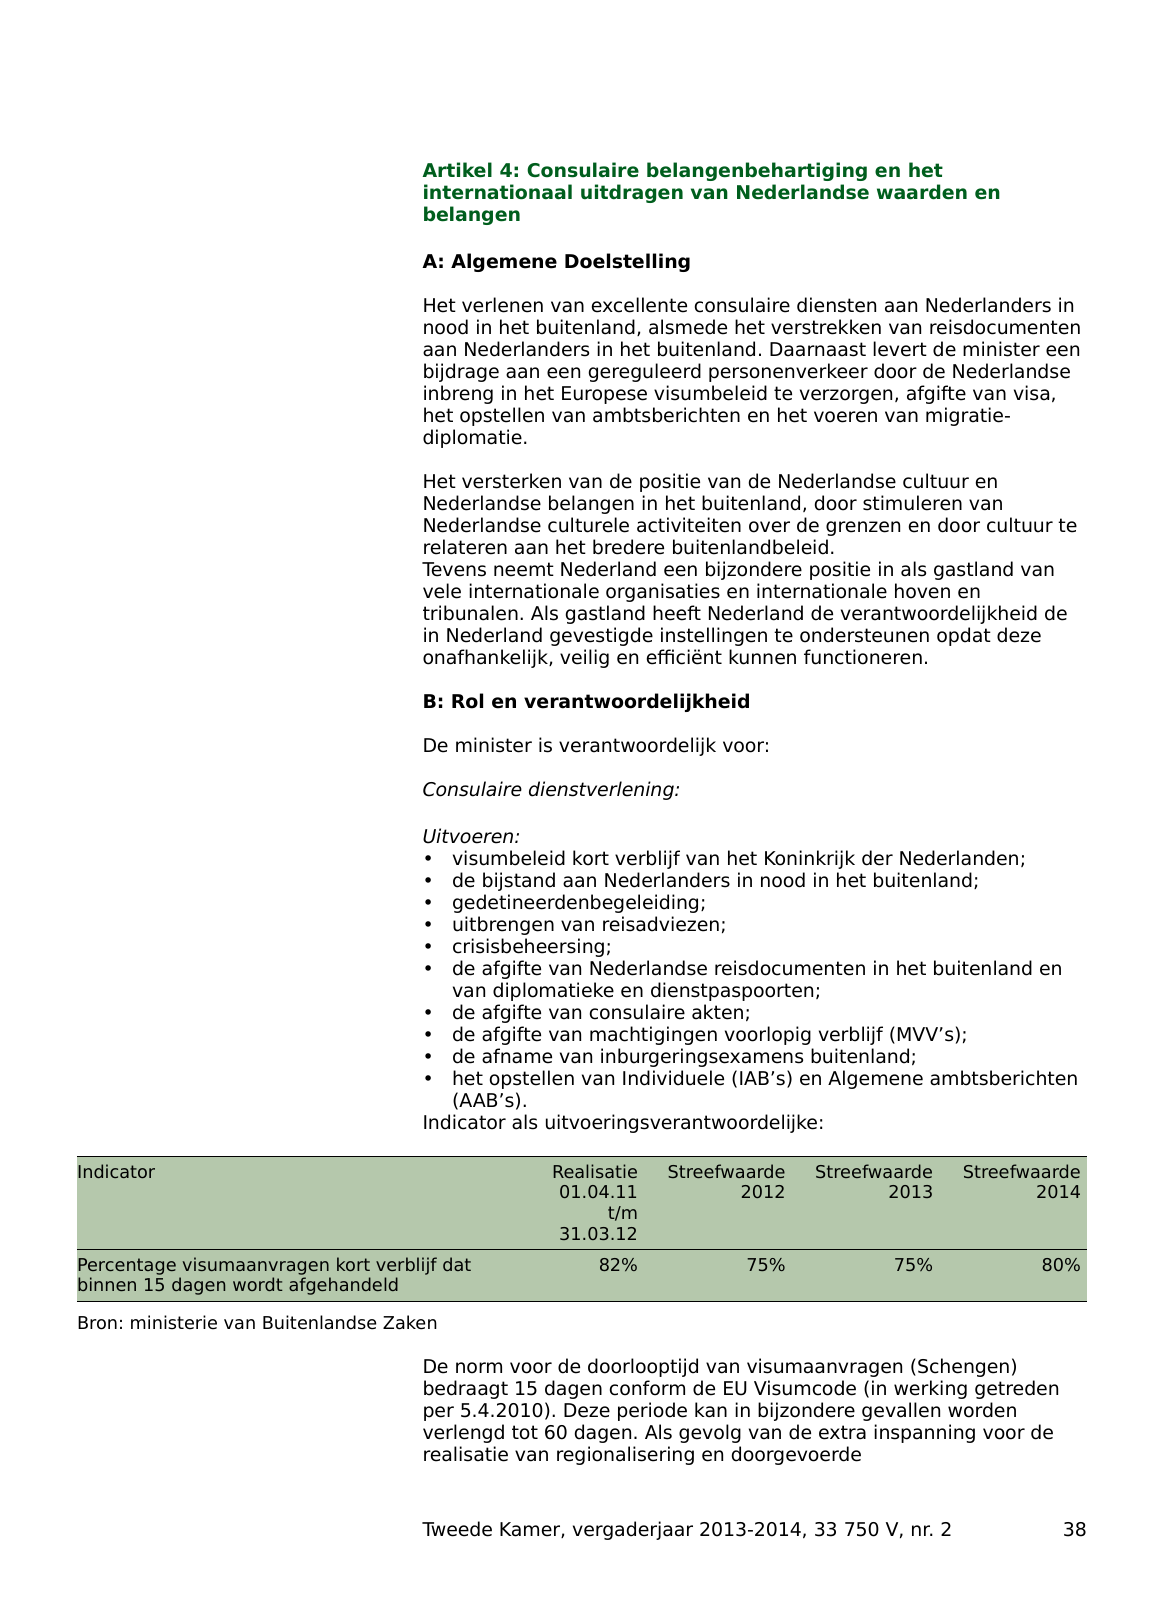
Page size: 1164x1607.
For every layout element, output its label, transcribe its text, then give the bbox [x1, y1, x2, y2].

text Het verlenen van excellente consulaire diensten aan Nederlanders in nood in het buitenland, alsmede het verstrekken van reisdocumenten aan Nederlanders in het buitenland. Daarnaast levert de minister een bijdrage aan een gereguleerd personenverkeer door de Nederlandse inbreng in het Europese visumbeleid te verzorgen, afgifte van visa, het opstellen van ambtsberichten en het voeren van migratie-diplomatie. [422, 295, 1087, 449]
subtitle A: Algemene Doelstelling [422, 251, 1087, 273]
text • visumbeleid kort verblijf van het Koninkrijk der Nederlanden; [422, 848, 1087, 870]
table_header Streefwaarde 2013 [791, 1157, 939, 1249]
text • de bijstand aan Nederlanders in nood in het buitenland; [422, 870, 1087, 892]
text • de afgifte van Nederlandse reisdocumenten in het buitenland en van diplomatieke en dienstpaspoorten; [422, 958, 1087, 1002]
text Indicator als uitvoeringsverantwoordelijke: [422, 1112, 1087, 1134]
text • crisisbeheersing; [422, 936, 1087, 958]
text • de afgifte van consulaire akten; [422, 1002, 1087, 1024]
text • de afname van inburgeringsexamens buitenland; [422, 1046, 1087, 1068]
table_cell 82% [496, 1250, 644, 1301]
text De norm voor de doorlooptijd van visumaanvragen (Schengen) bedraagt 15 dagen conform de EU Visumcode (in werking getreden per 5.4.2010). Deze periode kan in bijzondere gevallen worden verlengd tot 60 dagen. Als gevolg van de extra inspanning voor de realisatie van regionalisering en doorgevoerde [422, 1356, 1087, 1466]
table_header Realisatie 01.04.11 t/m 31.03.12 [496, 1157, 644, 1249]
table_header Indicator [77, 1157, 496, 1249]
text Uitvoeren: [422, 826, 1087, 848]
text • het opstellen van Individuele (IAB’s) en Algemene ambtsberichten (AAB’s). [422, 1068, 1087, 1112]
table_header Streefwaarde 2012 [644, 1157, 791, 1249]
table_header Streefwaarde 2014 [939, 1157, 1087, 1249]
subtitle B: Rol en verantwoordelijkheid [422, 691, 1087, 713]
text • de afgifte van machtigingen voorlopig verblijf (MVV’s); [422, 1024, 1087, 1046]
subtitle Consulaire dienstverlening: [422, 779, 1087, 801]
table_cell Bron: ministerie van Buitenlandse Zaken [77, 1302, 1087, 1334]
text • uitbrengen van reisadviezen; [422, 914, 1087, 936]
subtitle Artikel 4: Consulaire belangenbehartiging en het internationaal uitdragen van Nederlandse waarden en belangen [422, 160, 1087, 226]
table_cell 75% [644, 1250, 791, 1301]
text • gedetineerdenbegeleiding; [422, 892, 1087, 914]
table_cell Percentage visumaanvragen kort verblijf dat binnen 15 dagen wordt afgehandeld [77, 1250, 496, 1301]
table_cell 80% [939, 1250, 1087, 1301]
text Het versterken van de positie van de Nederlandse cultuur en Nederlandse belangen in het buitenland, door stimuleren van Nederlandse culturele activiteiten over de grenzen en door cultuur te relateren aan het bredere buitenlandbeleid. [422, 471, 1087, 559]
text De minister is verantwoordelijk voor: [422, 735, 1087, 757]
table_cell 75% [791, 1250, 939, 1301]
text Tevens neemt Nederland een bijzondere positie in als gastland van vele internationale organisaties en internationale hoven en tribunalen. Als gastland heeft Nederland de verantwoordelijkheid de in Nederland gevestigde instellingen te ondersteunen opdat deze onafhankelijk, veilig en efficiënt kunnen functioneren. [422, 559, 1087, 669]
